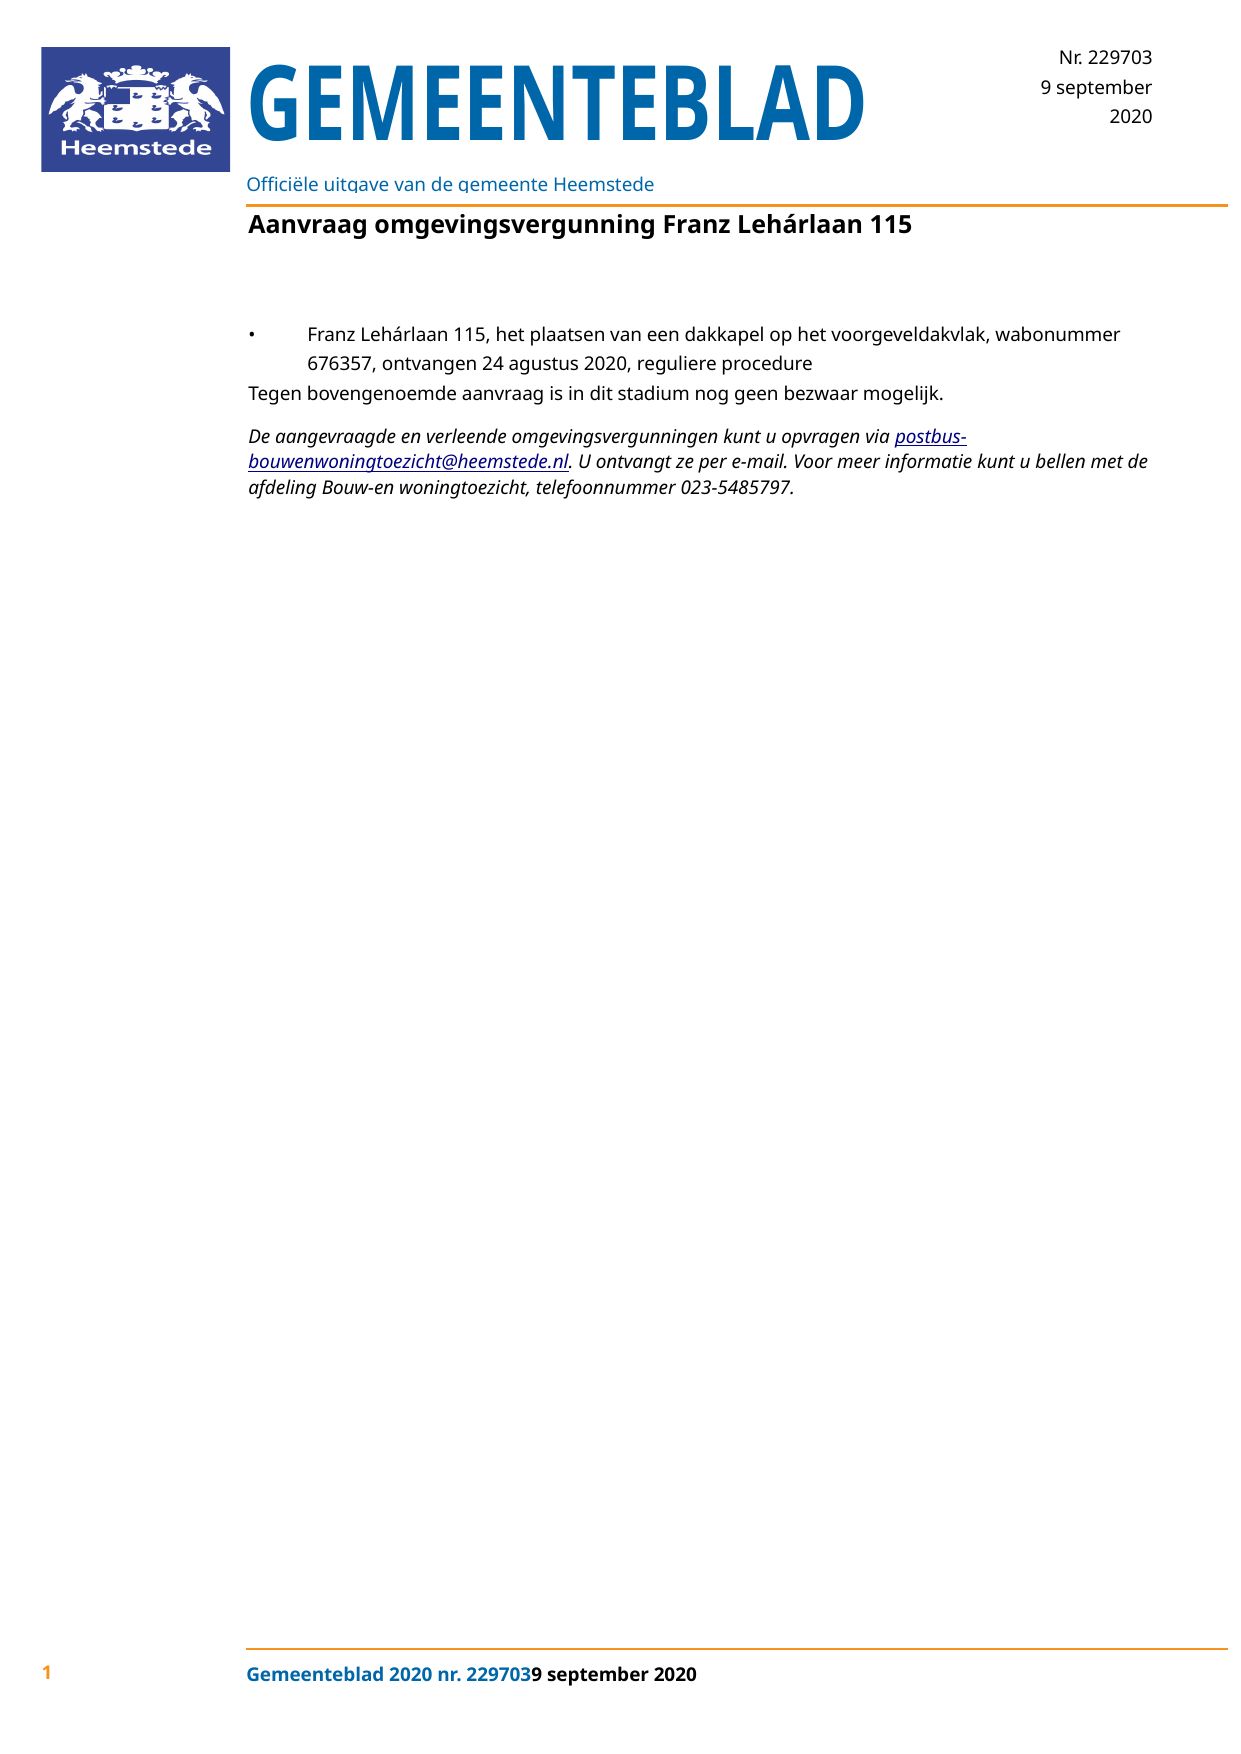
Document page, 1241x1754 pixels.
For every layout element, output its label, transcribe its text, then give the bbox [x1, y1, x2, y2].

text Tegen bovengenoemde aanvraag is in dit stadium nog geen bezwaar mogelijk. [248, 380, 1152, 406]
text Aanvraag omgevingsvergunning Franz Lehárlaan 115 [248, 207, 1152, 241]
text De aangevraagde en verleende omgevingsvergunningen kunt u opvragen via postbus-bouwenwoningtoezicht@heemstede.nl. U ontvangt ze per e-mail. Voor meer informatie kunt u bellen met de afdeling Bouw-en woningtoezicht, telefoonnummer 023-5485797. [248, 423, 1152, 500]
list Franz Lehárlaan 115, het plaatsen van een dakkapel op het voorgeveldakvlak, wabonummer 676357, ontvangen 24 agustus 2020, reguliere procedure [248, 321, 1152, 376]
picture [41, 47, 231, 172]
